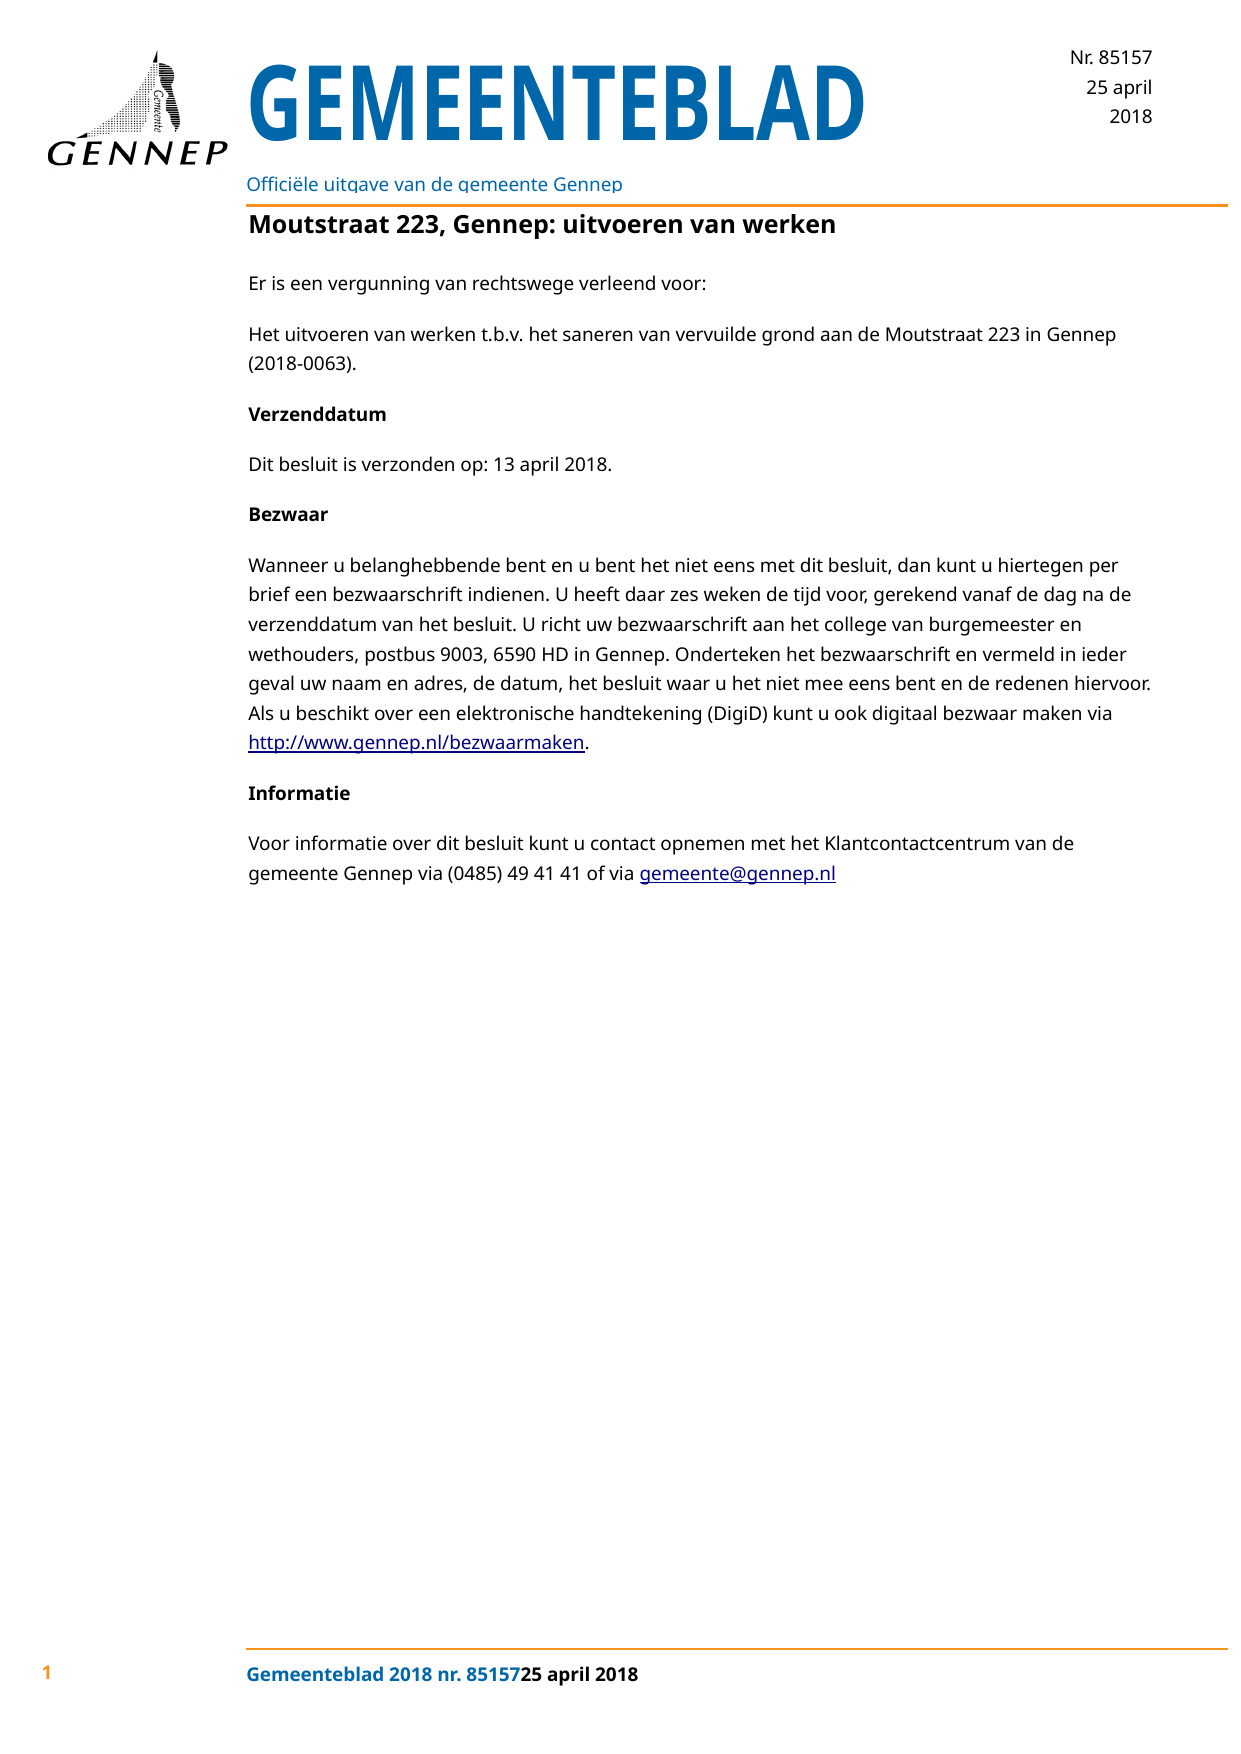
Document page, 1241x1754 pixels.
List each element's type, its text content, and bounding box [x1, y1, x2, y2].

text Wanneer u belanghebbende bent en u bent het niet eens met dit besluit, dan kunt u hiertegen per brief een bezwaarschrift indienen. U heeft daar zes weken de tijd voor, gerekend vanaf de dag na de verzenddatum van het besluit. U richt uw bezwaarschrift aan het college van burgemeester en wethouders, postbus 9003, 6590 HD in Gennep. Onderteken het bezwaarschrift en vermeld in ieder geval uw naam en adres, de datum, het besluit waar u het niet mee eens bent en de redenen hiervoor. Als u beschikt over een elektronische handtekening (DigiD) kunt u ook digitaal bezwaar maken via http://www.gennep.nl/bezwaarmaken. [248, 552, 1152, 755]
text Voor informatie over dit besluit kunt u contact opnemen met het Klantcontactcentrum van de gemeente Gennep via (0485) 49 41 41 of via gemeente@gennep.nl [248, 830, 1152, 886]
text Het uitvoeren van werken t.b.v. het saneren van vervuilde grond aan de Moutstraat 223 in Gennep (2018-0063). [248, 321, 1152, 376]
text Bezwaar [248, 502, 1152, 527]
text Dit besluit is verzonden op: 13 april 2018. [248, 451, 1152, 477]
text Moutstraat 223, Gennep: uitvoeren van werken [248, 207, 1152, 241]
picture [41, 47, 231, 172]
text Informatie [248, 780, 1152, 806]
text Verzenddatum [248, 401, 1152, 426]
text Er is een vergunning van rechtswege verleend voor: [248, 270, 1152, 296]
